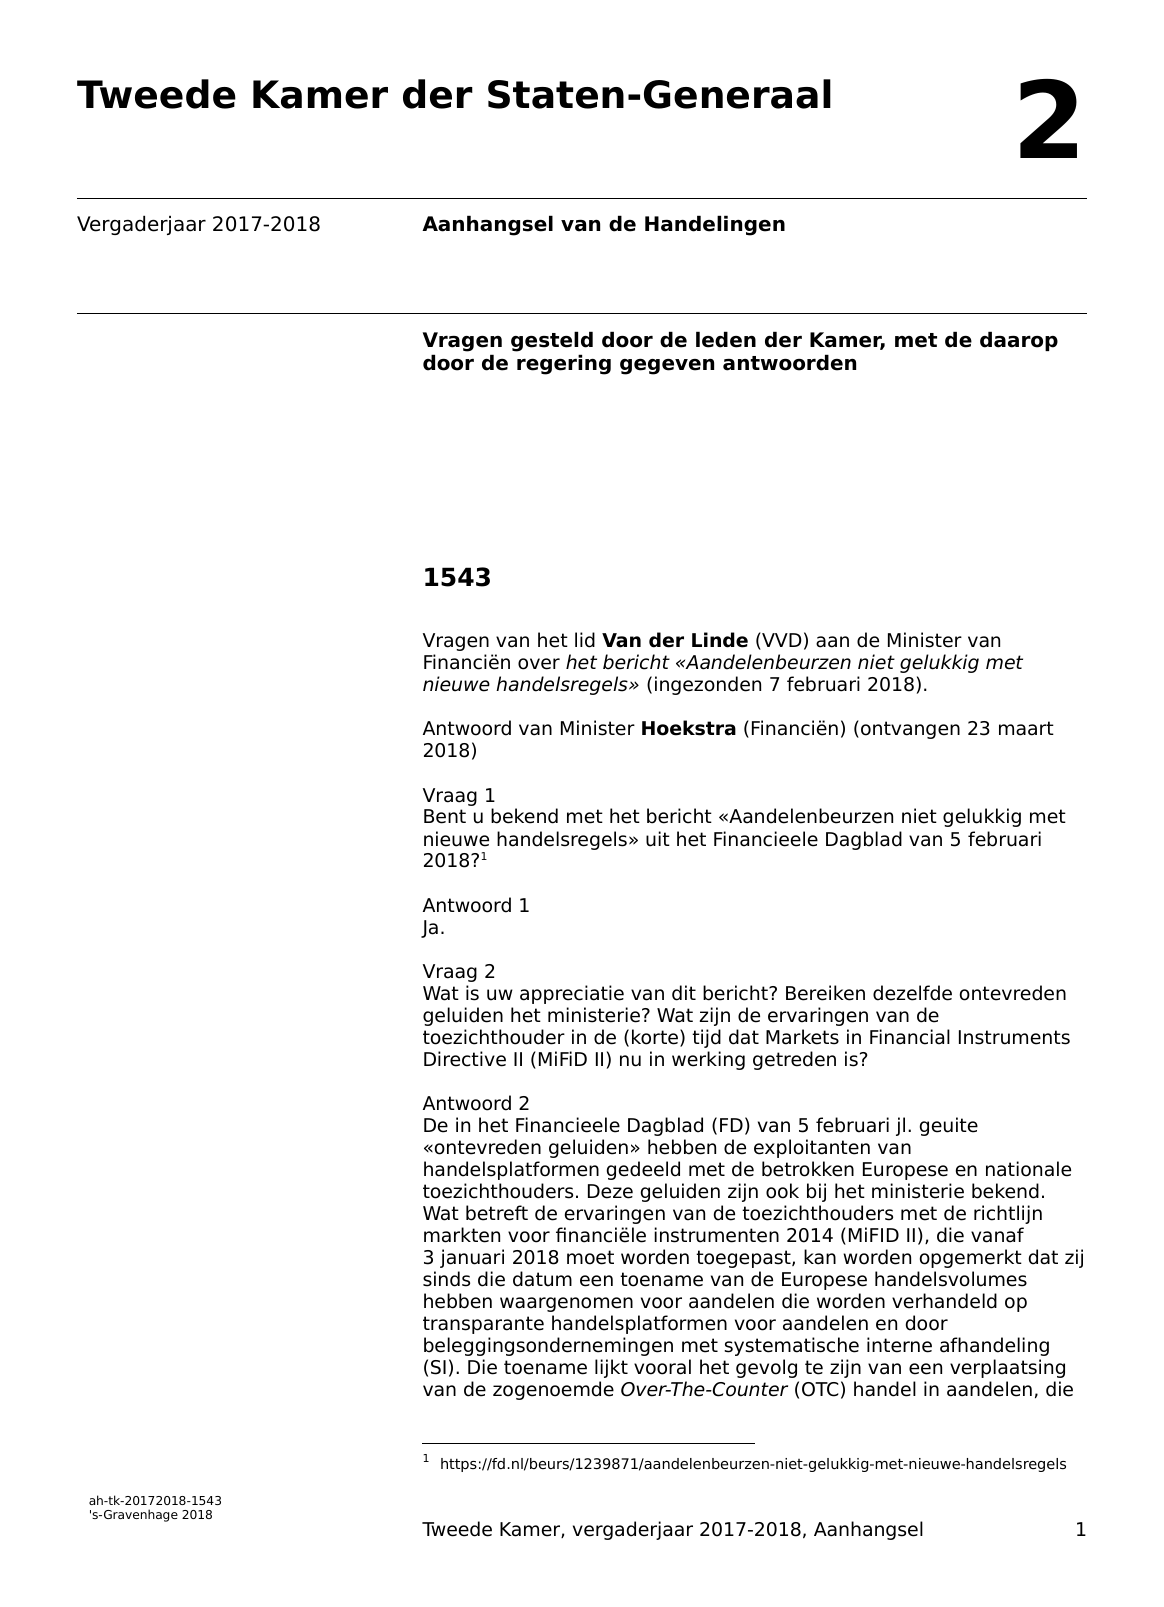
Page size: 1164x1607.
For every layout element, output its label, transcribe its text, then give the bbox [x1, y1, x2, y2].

text Antwoord van Minister Hoekstra (Financiën) (ontvangen 23 maart 2018) [422, 718, 1087, 762]
text Antwoord 1 [422, 894, 1087, 917]
table_header 2 [886, 59, 1087, 198]
text Bent u bekend met het bericht «Aandelenbeurzen niet gelukkig met nieuwe handelsregels» uit het Financieele Dagblad van 5 februari 2018? [422, 806, 1087, 872]
table_cell Aanhangsel van de Handelingen [422, 199, 1087, 313]
text Vraag 2 [422, 961, 1087, 983]
text De in het Financieele Dagblad (FD) van 5 februari jl. geuite «ontevreden geluiden» hebben de exploitanten van handelsplatformen gedeeld met de betrokken Europese en nationale toezichthouders. Deze geluiden zijn ook bij het ministerie bekend. [422, 1115, 1087, 1203]
text Wat is uw appreciatie van dit bericht? Bereiken dezelfde ontevreden geluiden het ministerie? Wat zijn de ervaringen van de toezichthouder in de (korte) tijd dat Markets in Financial Instruments Directive II (MiFiD II) nu in werking getreden is? [422, 983, 1087, 1071]
table_cell Vergaderjaar 2017-2018 [77, 199, 422, 313]
text Ja. [422, 917, 1087, 938]
text Vragen van het lid Van der Linde (VVD) aan de Minister van Financiën over het bericht «Aandelenbeurzen niet gelukkig met nieuwe handelsregels» (ingezonden 7 februari 2018). [422, 630, 1087, 696]
table_header Tweede Kamer der Staten-Generaal [77, 59, 886, 198]
table_cell Vragen gesteld door de leden der Kamer, met de daarop door de regering gegeven antwoorden [422, 314, 1087, 375]
table_cell [77, 314, 422, 375]
text Vraag 1 [422, 784, 1087, 806]
text https://fd.nl/beurs/1239871/aandelenbeurzen-niet-gelukkig-met-nieuwe-handelsregels [422, 1452, 1087, 1474]
text ah-tk-20172018-1543 [88, 1494, 323, 1508]
text Wat betreft de ervaringen van de toezichthouders met de richtlijn markten voor financiële instrumenten 2014 (MiFID II), die vanaf 3 januari 2018 moet worden toegepast, kan worden opgemerkt dat zij sinds die datum een toename van de Europese handelsvolumes hebben waargenomen voor aandelen die worden verhandeld op transparante handelsplatformen voor aandelen en door beleggingsondernemingen met systematische interne afhandeling (SI). Die toename lijkt vooral het gevolg te zijn van een verplaatsing van de zogenoemde Over-The-Counter (OTC) handel in aandelen, die [422, 1203, 1087, 1401]
text 's-Gravenhage 2018 [88, 1508, 323, 1522]
text Antwoord 2 [422, 1093, 1087, 1115]
text 1543 [422, 563, 1087, 592]
